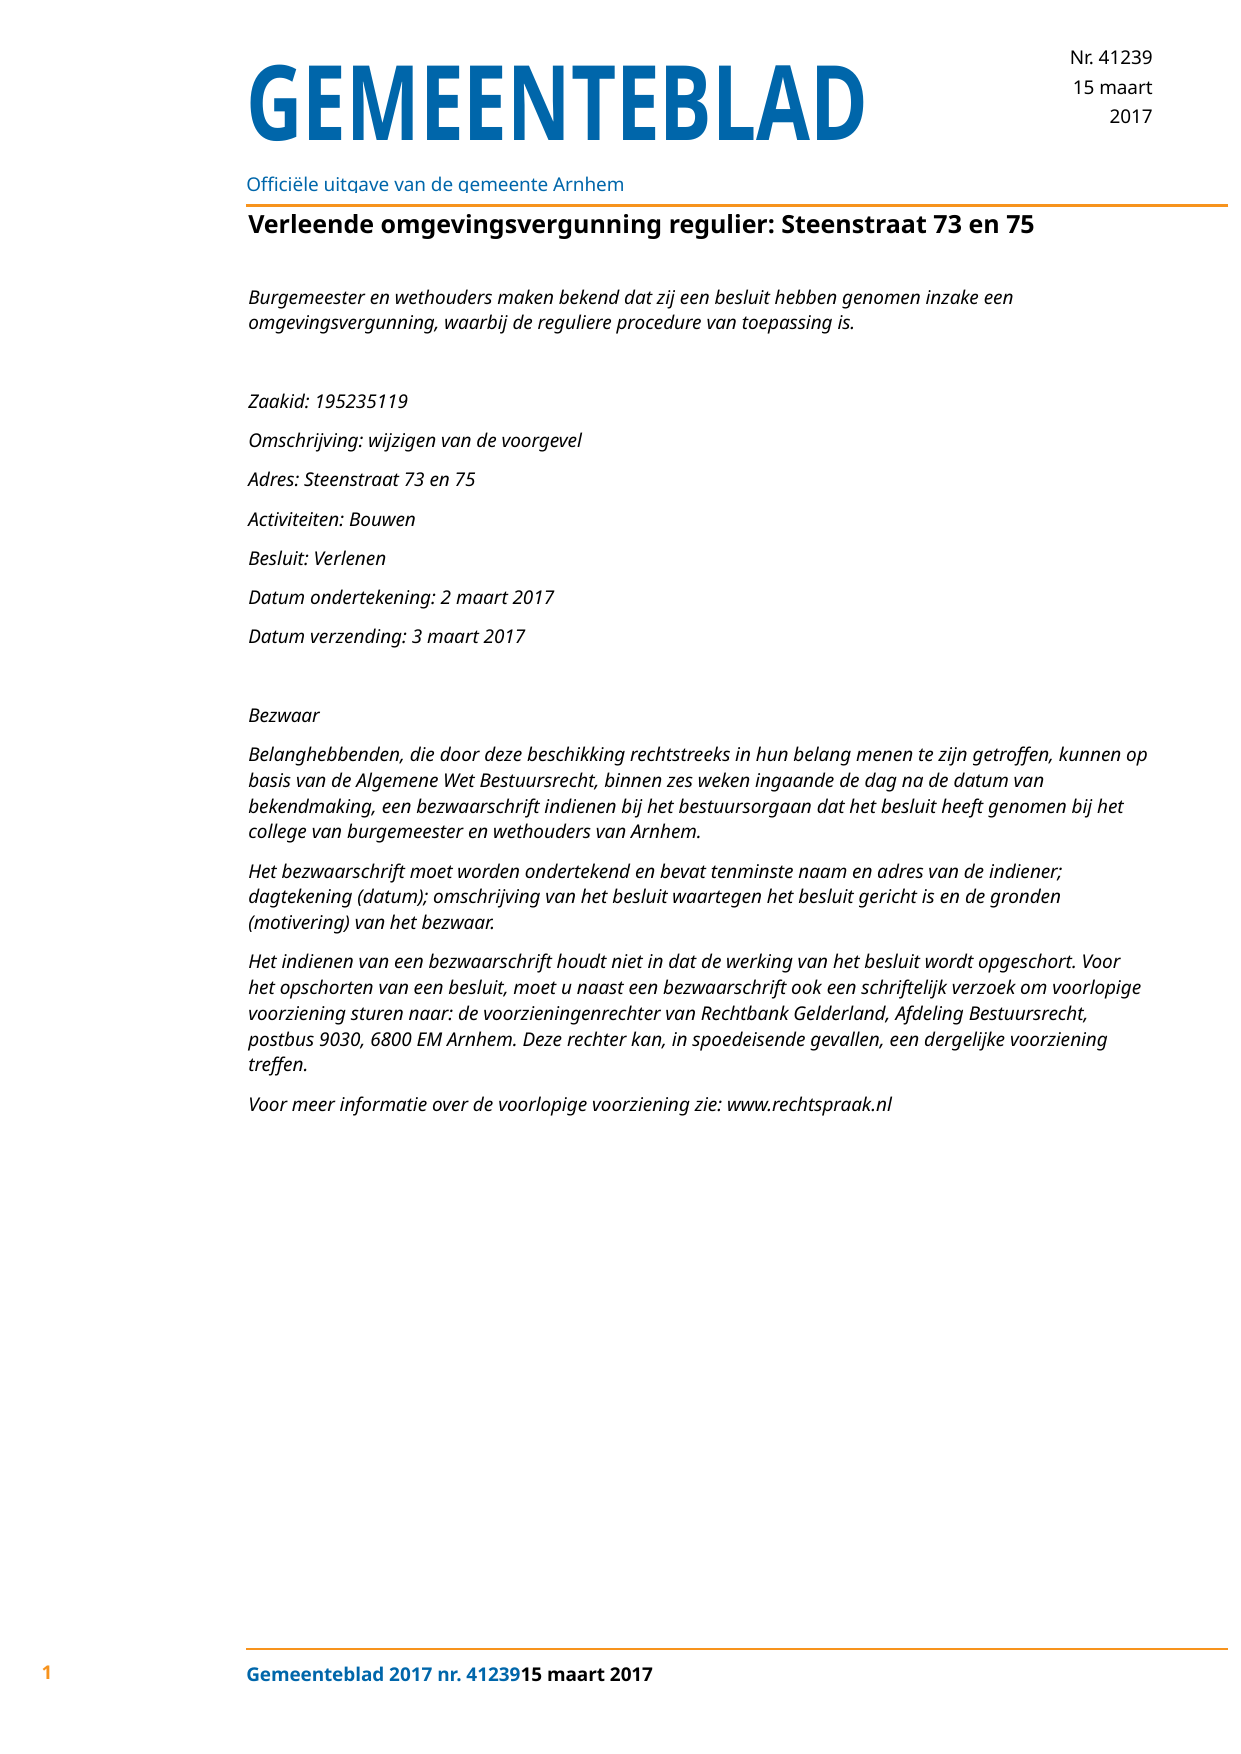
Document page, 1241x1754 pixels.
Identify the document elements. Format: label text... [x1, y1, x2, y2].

text Besluit: Verlenen [248, 545, 1152, 571]
text Activiteiten: Bouwen [248, 506, 1152, 532]
text Adres: Steenstraat 73 en 75 [248, 467, 1152, 492]
text Verleende omgevingsvergunning regulier: Steenstraat 73 en 75 [248, 207, 1152, 241]
text Het bezwaarschrift moet worden ondertekend en bevat tenminste naam en adres van de indiener; dagtekening (datum); omschrijving van het besluit waartegen het besluit gericht is en de gronden (motivering) van het bezwaar. [248, 858, 1152, 935]
picture [41, 47, 231, 172]
text Datum ondertekening: 2 maart 2017 [248, 584, 1152, 610]
text Omschrijving: wijzigen van de voorgevel [248, 427, 1152, 453]
text Het indienen van een bezwaarschrift houdt niet in dat de werking van het besluit wordt opgeschort. Voor het opschorten van een besluit, moet u naast een bezwaarschrift ook een schriftelijk verzoek om voorlopige voorziening sturen naar: de voorzieningenrechter van Rechtbank Gelderland, Afdeling Bestuursrecht, postbus 9030, 6800 EM Arnhem. Deze rechter kan, in spoedeisende gevallen, een dergelijke voorziening treffen. [248, 949, 1152, 1077]
text Belanghebbenden, die door deze beschikking rechtstreeks in hun belang menen te zijn getroffen, kunnen op basis van de Algemene Wet Bestuursrecht, binnen zes weken ingaande de dag na de datum van bekendmaking, een bezwaarschrift indienen bij het bestuursorgaan dat het besluit heeft genomen bij het college van burgemeester en wethouders van Arnhem. [248, 742, 1152, 844]
text Zaakid: 195235119 [248, 388, 1152, 414]
text Datum verzending: 3 maart 2017 [248, 624, 1152, 649]
text Burgemeester en wethouders maken bekend dat zij een besluit hebben genomen inzake een omgevingsvergunning, waarbij de reguliere procedure van toepassing is. [248, 284, 1152, 335]
text Bezwaar [248, 702, 1152, 728]
text Voor meer informatie over de voorlopige voorziening zie: www.rechtspraak.nl [248, 1091, 1152, 1117]
